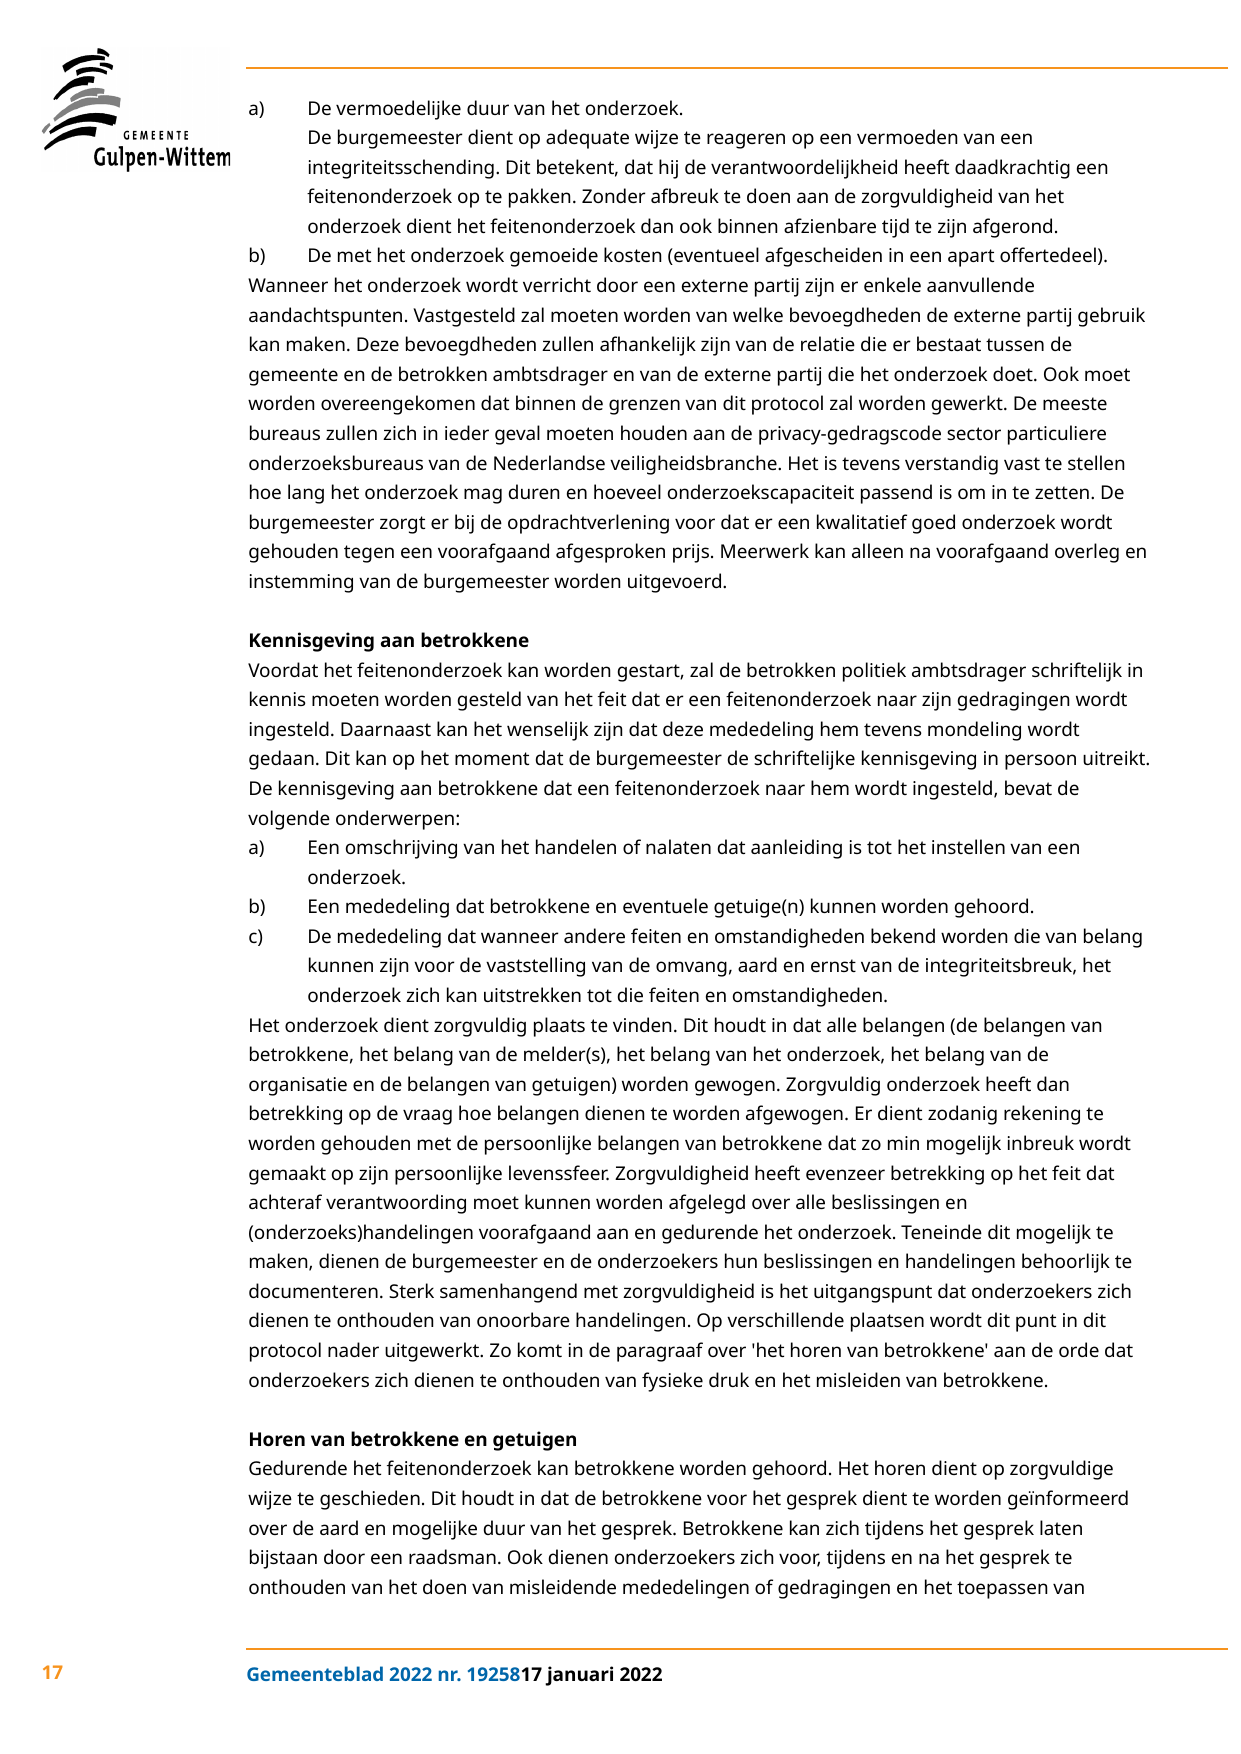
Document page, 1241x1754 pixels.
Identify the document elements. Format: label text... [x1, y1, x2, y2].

list Een omschrijving van het handelen of nalaten dat aanleiding is tot het instellen van een onderzoek. [248, 834, 1152, 890]
text Kennisgeving aan betrokkene [248, 627, 1152, 653]
text Gedurende het feitenonderzoek kan betrokkene worden gehoord. Het horen dient op zorgvuldige wijze te geschieden. Dit houdt in dat de betrokkene voor het gesprek dient te worden geïnformeerd over de aard en mogelijke duur van het gesprek. Betrokkene kan zich tijdens het gesprek laten bijstaan door een raadsman. Ook dienen onderzoekers zich voor, tijdens en na het gesprek te onthouden van het doen van misleidende mededelingen of gedragingen en het toepassen van [248, 1456, 1152, 1600]
list De vermoedelijke duur van het onderzoek. [248, 95, 1152, 121]
list De met het onderzoek gemoeide kosten (eventueel afgescheiden in een apart offertedeel). [248, 243, 1152, 268]
text Wanneer het onderzoek wordt verricht door een externe partij zijn er enkele aanvullende aandachtspunten. Vastgesteld zal moeten worden van welke bevoegdheden de externe partij gebruik kan maken. Deze bevoegdheden zullen afhankelijk zijn van de relatie die er bestaat tussen de gemeente en de betrokken ambtsdrager en van de externe partij die het onderzoek doet. Ook moet worden overeengekomen dat binnen de grenzen van dit protocol zal worden gewerkt. De meeste bureaus zullen zich in ieder geval moeten houden aan de privacy-gedragscode sector particuliere onderzoeksbureaus van de Nederlandse veiligheidsbranche. Het is tevens verstandig vast te stellen hoe lang het onderzoek mag duren en hoeveel onderzoekscapaciteit passend is om in te zetten. De burgemeester zorgt er bij de opdrachtverlening voor dat er een kwalitatief goed onderzoek wordt gehouden tegen een voorafgaand afgesproken prijs. Meerwerk kan alleen na voorafgaand overleg en instemming van de burgemeester worden uitgevoerd. [248, 272, 1152, 594]
list De mededeling dat wanneer andere feiten en omstandigheden bekend worden die van belang kunnen zijn voor de vaststelling van de omvang, aard en ernst van de integriteitsbreuk, het onderzoek zich kan uitstrekken tot die feiten en omstandigheden. [248, 923, 1152, 1008]
text Horen van betrokkene en getuigen [248, 1426, 1152, 1452]
picture [41, 47, 231, 172]
list Een mededeling dat betrokkene en eventuele getuige(n) kunnen worden gehoord. [248, 893, 1152, 919]
list De burgemeester dient op adequate wijze te reageren op een vermoeden van een integriteitsschending. Dit betekent, dat hij de verantwoordelijkheid heeft daadkrachtig een feitenonderzoek op te pakken. Zonder afbreuk te doen aan de zorgvuldigheid van het onderzoek dient het feitenonderzoek dan ook binnen afzienbare tijd te zijn afgerond. [248, 124, 1152, 239]
text Het onderzoek dient zorgvuldig plaats te vinden. Dit houdt in dat alle belangen (de belangen van betrokkene, het belang van de melder(s), het belang van het onderzoek, het belang van de organisatie en de belangen van getuigen) worden gewogen. Zorgvuldig onderzoek heeft dan betrekking op de vraag hoe belangen dienen te worden afgewogen. Er dient zodanig rekening te worden gehouden met de persoonlijke belangen van betrokkene dat zo min mogelijk inbreuk wordt gemaakt op zijn persoonlijke levenssfeer. Zorgvuldigheid heeft evenzeer betrekking op het feit dat achteraf verantwoording moet kunnen worden afgelegd over alle beslissingen en (onderzoeks)handelingen voorafgaand aan en gedurende het onderzoek. Teneinde dit mogelijk te maken, dienen de burgemeester en de onderzoekers hun beslissingen en handelingen behoorlijk te documenteren. Sterk samenhangend met zorgvuldigheid is het uitgangspunt dat onderzoekers zich dienen te onthouden van onoorbare handelingen. Op verschillende plaatsen wordt dit punt in dit protocol nader uitgewerkt. Zo komt in de paragraaf over 'het horen van betrokkene' aan de orde dat onderzoekers zich dienen te onthouden van fysieke druk en het misleiden van betrokkene. [248, 1012, 1152, 1393]
text Voordat het feitenonderzoek kan worden gestart, zal de betrokken politiek ambtsdrager schriftelijk in kennis moeten worden gesteld van het feit dat er een feitenonderzoek naar zijn gedragingen wordt ingesteld. Daarnaast kan het wenselijk zijn dat deze mededeling hem tevens mondeling wordt gedaan. Dit kan op het moment dat de burgemeester de schriftelijke kennisgeving in persoon uitreikt. De kennisgeving aan betrokkene dat een feitenonderzoek naar hem wordt ingesteld, bevat de volgende onderwerpen: [248, 657, 1152, 831]
